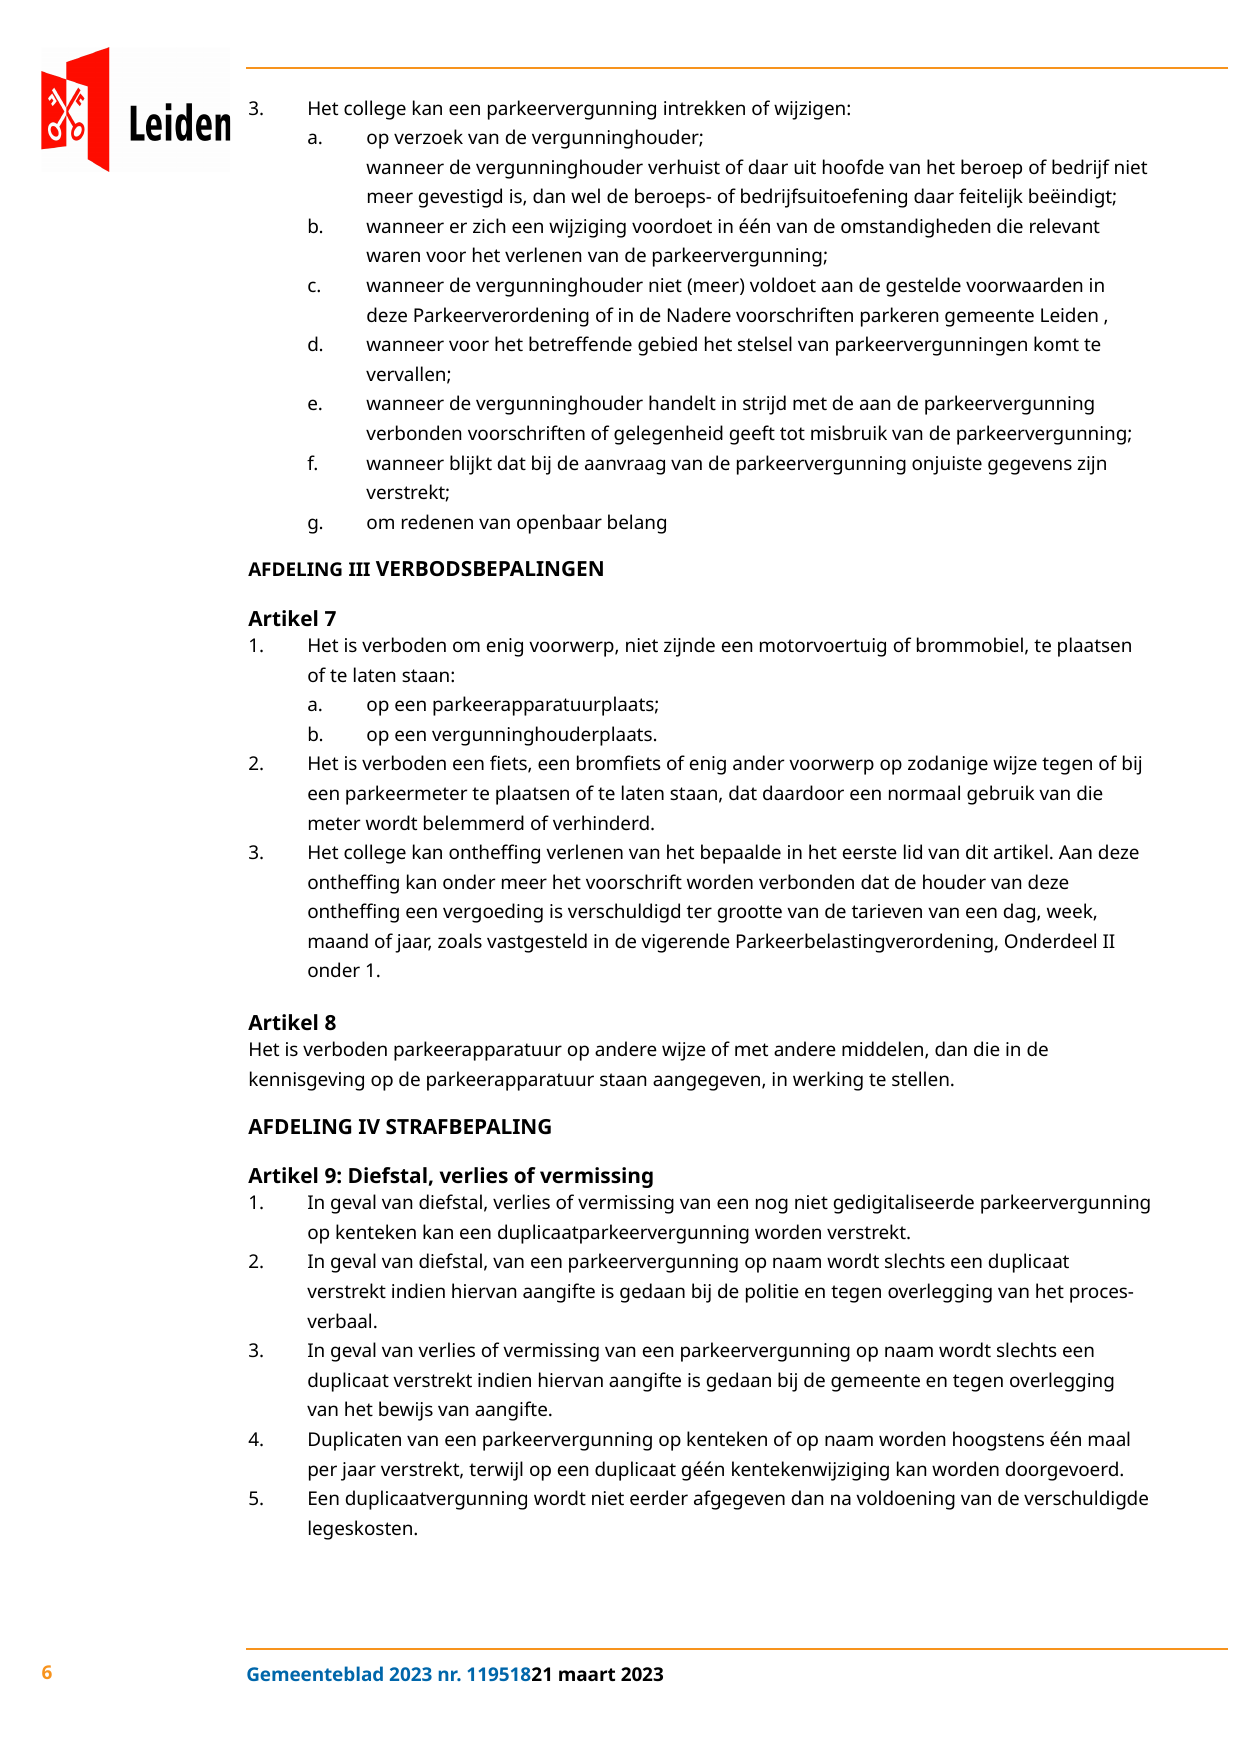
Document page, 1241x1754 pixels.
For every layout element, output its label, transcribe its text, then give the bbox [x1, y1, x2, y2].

list wanneer er zich een wijziging voordoet in één van de omstandigheden die relevant waren voor het verlenen van de parkeervergunning; [307, 213, 1152, 268]
list Het is verboden om enig voorwerp, niet zijnde een motorvoertuig of brommobiel, te plaatsen of te laten staan: [248, 632, 1152, 688]
list wanneer blijkt dat bij de aanvraag van de parkeervergunning onjuiste gegevens zijn verstrekt; [307, 450, 1152, 505]
text Het is verboden parkeerapparatuur op andere wijze of met andere middelen, dan die in de kennisgeving op de parkeerapparatuur staan aangegeven, in werking te stellen. [248, 1037, 1152, 1092]
list om redenen van openbaar belang [307, 509, 1152, 535]
list wanneer de vergunninghouder handelt in strijd met de aan de parkeervergunning verbonden voorschriften of gelegenheid geeft tot misbruik van de parkeervergunning; [307, 391, 1152, 446]
text AFDELING IV STRAFBEPALING [248, 1112, 1152, 1140]
list In geval van diefstal, verlies of vermissing van een nog niet gedigitaliseerde parkeervergunning op kenteken kan een duplicaatparkeervergunning worden verstrekt. [248, 1189, 1152, 1245]
list wanneer de vergunninghouder verhuist of daar uit hoofde van het beroep of bedrijf niet meer gevestigd is, dan wel de beroeps- of bedrijfsuitoefening daar feitelijk beëindigt; [307, 154, 1152, 209]
list wanneer voor het betreffende gebied het stelsel van parkeervergunningen komt te vervallen; [307, 331, 1152, 387]
picture [41, 47, 231, 172]
list op een vergunninghouderplaats. [307, 721, 1152, 747]
list In geval van diefstal, van een parkeervergunning op naam wordt slechts een duplicaat verstrekt indien hiervan aangifte is gedaan bij de politie en tegen overlegging van het proces-verbaal. [248, 1249, 1152, 1333]
list op verzoek van de vergunninghouder; [307, 124, 1152, 150]
list In geval van verlies of vermissing van een parkeervergunning op naam wordt slechts een duplicaat verstrekt indien hiervan aangifte is gedaan bij de gemeente en tegen overlegging van het bewijs van aangifte. [248, 1337, 1152, 1422]
text AFDELING III VERBODSBEPALINGEN [248, 554, 1152, 583]
list Een duplicaatvergunning wordt niet eerder afgegeven dan na voldoening van de verschuldigde legeskosten. [248, 1485, 1152, 1541]
text Artikel 9: Diefstal, verlies of vermissing [248, 1161, 1152, 1189]
list Het is verboden een fiets, een bromfiets of enig ander voorwerp op zodanige wijze tegen of bij een parkeermeter te plaatsen of te laten staan, dat daardoor een normaal gebruik van die meter wordt belemmerd of verhinderd. [248, 751, 1152, 836]
text Artikel 8 [248, 1008, 1152, 1037]
list Duplicaten van een parkeervergunning op kenteken of op naam worden hoogstens één maal per jaar verstrekt, terwijl op een duplicaat géén kentekenwijziging kan worden doorgevoerd. [248, 1426, 1152, 1481]
list Het college kan ontheffing verlenen van het bepaalde in het eerste lid van dit artikel. Aan deze ontheffing kan onder meer het voorschrift worden verbonden dat de houder van deze ontheffing een vergoeding is verschuldigd ter grootte van de tarieven van een dag, week, maand of jaar, zoals vastgesteld in de vigerende Parkeerbelastingverordening, Onderdeel II onder 1. [248, 839, 1152, 983]
list wanneer de vergunninghouder niet (meer) voldoet aan de gestelde voorwaarden in deze Parkeerverordening of in de Nadere voorschriften parkeren gemeente Leiden , [307, 272, 1152, 328]
text Artikel 7 [248, 604, 1152, 632]
list Het college kan een parkeervergunning intrekken of wijzigen: [248, 95, 1152, 121]
list op een parkeerapparatuurplaats; [307, 691, 1152, 717]
